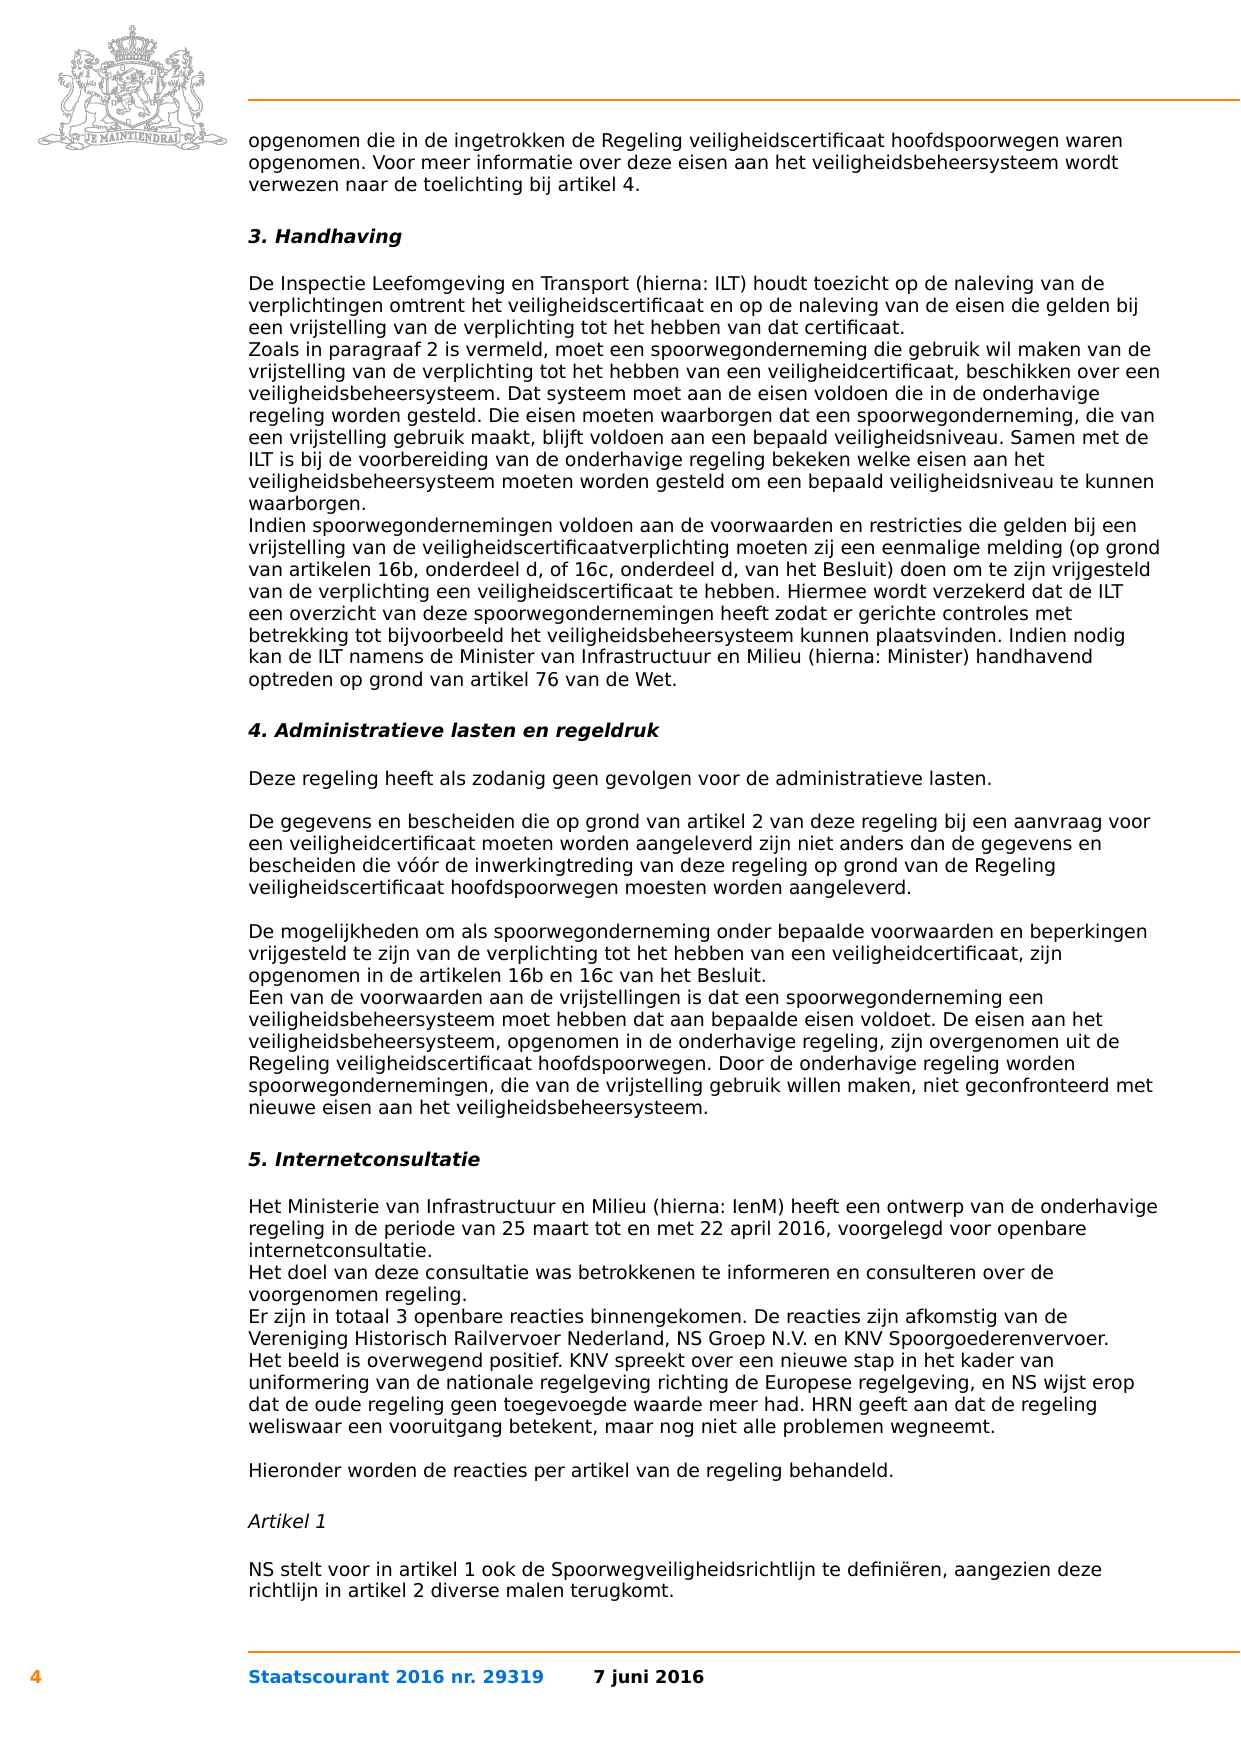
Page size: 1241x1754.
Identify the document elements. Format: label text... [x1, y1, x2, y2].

text Het beeld is overwegend positief. KNV spreekt over een nieuwe stap in het kader van uniformering van de nationale regelgeving richting de Europese regelgeving, en NS wijst erop dat de oude regeling geen toegevoegde waarde meer had. HRN geeft aan dat de regeling weliswaar een vooruitgang betekent, maar nog niet alle problemen wegneemt. [248, 1350, 1163, 1438]
text Deze regeling heeft als zodanig geen gevolgen voor de administratieve lasten. [248, 767, 1163, 789]
text Er zijn in totaal 3 openbare reacties binnengekomen. De reacties zijn afkomstig van de Vereniging Historisch Railvervoer Nederland, NS Groep N.V. en KNV Spoorgoederenvervoer. [248, 1306, 1163, 1350]
subtitle 3. Handhaving [248, 226, 1163, 248]
picture [38, 25, 227, 150]
text De mogelijkheden om als spoorwegonderneming onder bepaalde voorwaarden en beperkingen vrijgesteld te zijn van de verplichting tot het hebben van een veiligheidcertificaat, zijn opgenomen in de artikelen 16b en 16c van het Besluit. [248, 921, 1163, 987]
text opgenomen die in de ingetrokken de Regeling veiligheidscertificaat hoofdspoorwegen waren opgenomen. Voor meer informatie over deze eisen aan het veiligheidsbeheersysteem wordt verwezen naar de toelichting bij artikel 4. [248, 130, 1163, 196]
subtitle 5. Internetconsultatie [248, 1149, 1163, 1171]
subtitle Artikel 1 [248, 1511, 1163, 1533]
text Indien spoorwegondernemingen voldoen aan de voorwaarden en restricties die gelden bij een vrijstelling van de veiligheidscertificaatverplichting moeten zij een eenmalige melding (op grond van artikelen 16b, onderdeel d, of 16c, onderdeel d, van het Besluit) doen om te zijn vrijgesteld van de verplichting een veiligheidscertificaat te hebben. Hiermee wordt verzekerd dat de ILT een overzicht van deze spoorwegondernemingen heeft zodat er gerichte controles met betrekking tot bijvoorbeeld het veiligheidsbeheersysteem kunnen plaatsvinden. Indien nodig kan de ILT namens de Minister van Infrastructuur en Milieu (hierna: Minister) handhavend optreden op grond van artikel 76 van de Wet. [248, 514, 1163, 690]
text Het doel van deze consultatie was betrokkenen te informeren en consulteren over de voorgenomen regeling. [248, 1262, 1163, 1306]
text De gegevens en bescheiden die op grond van artikel 2 van deze regeling bij een aanvraag voor een veiligheidcertificaat moeten worden aangeleverd zijn niet anders dan de gegevens en bescheiden die vóór de inwerkingtreding van deze regeling op grond van de Regeling veiligheidscertificaat hoofdspoorwegen moesten worden aangeleverd. [248, 811, 1163, 899]
text Zoals in paragraaf 2 is vermeld, moet een spoorwegonderneming die gebruik wil maken van de vrijstelling van de verplichting tot het hebben van een veiligheidcertificaat, beschikken over een veiligheidsbeheersysteem. Dat systeem moet aan de eisen voldoen die in de onderhavige regeling worden gesteld. Die eisen moeten waarborgen dat een spoorwegonderneming, die van een vrijstelling gebruik maakt, blijft voldoen aan een bepaald veiligheidsniveau. Samen met de ILT is bij de voorbereiding van de onderhavige regeling bekeken welke eisen aan het veiligheidsbeheersysteem moeten worden gesteld om een bepaald veiligheidsniveau te kunnen waarborgen. [248, 339, 1163, 514]
subtitle 4. Administratieve lasten en regeldruk [248, 720, 1163, 742]
text De Inspectie Leefomgeving en Transport (hierna: ILT) houdt toezicht op de naleving van de verplichtingen omtrent het veiligheidscertificaat en op de naleving van de eisen die gelden bij een vrijstelling van de verplichting tot het hebben van dat certificaat. [248, 273, 1163, 339]
text Hieronder worden de reacties per artikel van de regeling behandeld. [248, 1459, 1163, 1481]
text Het Ministerie van Infrastructuur en Milieu (hierna: IenM) heeft een ontwerp van de onderhavige regeling in de periode van 25 maart tot en met 22 april 2016, voorgelegd voor openbare internetconsultatie. [248, 1196, 1163, 1262]
text NS stelt voor in artikel 1 ook de Spoorwegveiligheidsrichtlijn te definiëren, aangezien deze richtlijn in artikel 2 diverse malen terugkomt. [248, 1558, 1163, 1602]
text Een van de voorwaarden aan de vrijstellingen is dat een spoorwegonderneming een veiligheidsbeheersysteem moet hebben dat aan bepaalde eisen voldoet. De eisen aan het veiligheidsbeheersysteem, opgenomen in de onderhavige regeling, zijn overgenomen uit de Regeling veiligheidscertificaat hoofdspoorwegen. Door de onderhavige regeling worden spoorwegondernemingen, die van de vrijstelling gebruik willen maken, niet geconfronteerd met nieuwe eisen aan het veiligheidsbeheersysteem. [248, 987, 1163, 1119]
